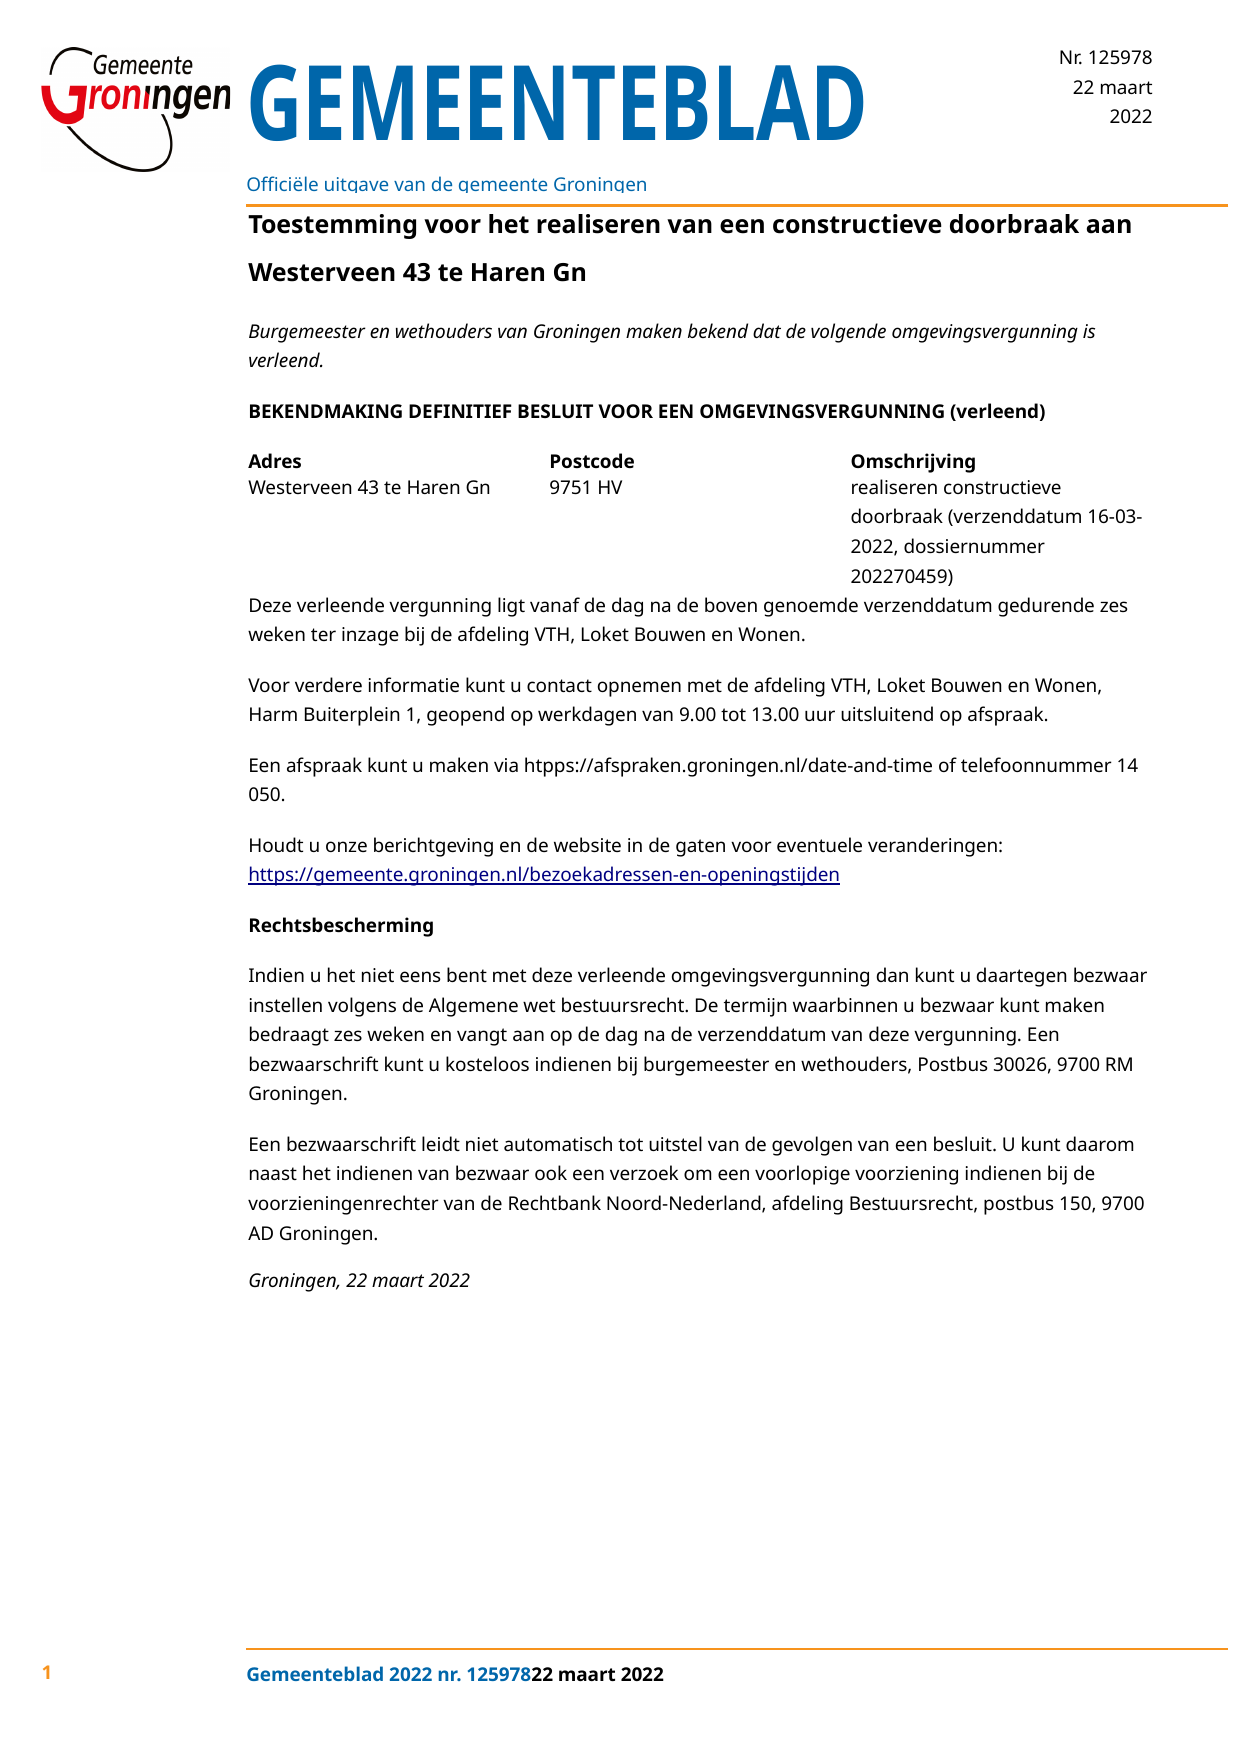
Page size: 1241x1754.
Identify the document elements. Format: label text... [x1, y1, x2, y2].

table_cell 9751 HV [549, 474, 850, 589]
text Burgemeester en wethouders van Groningen maken bekend dat de volgende omgevingsvergunning is verleend. [248, 318, 1152, 373]
text Indien u het niet eens bent met deze verleende omgevingsvergunning dan kunt u daartegen bezwaar instellen volgens de Algemene wet bestuursrecht. De termijn waarbinnen u bezwaar kunt maken bedraagt zes weken en vangt aan op de dag na de verzenddatum van deze vergunning. Een bezwaarschrift kunt u kosteloos indienen bij burgemeester en wethouders, Postbus 30026, 9700 RM Groningen. [248, 962, 1152, 1106]
table_header Omschrijving [850, 449, 1152, 474]
text Een afspraak kunt u maken via htpps://afspraken.groningen.nl/date-and-time of telefoonnummer 14 050. [248, 752, 1152, 807]
table_header Adres [248, 449, 549, 474]
picture [41, 47, 231, 172]
text Rechtsbescherming [248, 912, 1152, 938]
text Groningen, 22 maart 2022 [248, 1268, 1152, 1293]
text Houdt u onze berichtgeving en de website in de gaten voor eventuele veranderingen: https://gemeente.groningen.nl/bezoekadressen-en-openingstijden [248, 832, 1152, 887]
text Een bezwaarschrift leidt niet automatisch tot uitstel van de gevolgen van een besluit. U kunt daarom naast het indienen van bezwaar ook een verzoek om een voorlopige voorziening indienen bij de voorzieningenrechter van de Rechtbank Noord-Nederland, afdeling Bestuursrecht, postbus 150, 9700 AD Groningen. [248, 1131, 1152, 1246]
text Toestemming voor het realiseren van een constructieve doorbraak aan Westerveen 43 te Haren Gn [248, 207, 1152, 288]
table_cell realiseren constructieve doorbraak (verzenddatum 16-03-2022, dossiernummer 202270459) [850, 474, 1152, 589]
text Deze verleende vergunning ligt vanaf de dag na de boven genoemde verzenddatum gedurende zes weken ter inzage bij de afdeling VTH, Loket Bouwen en Wonen. [248, 592, 1152, 647]
text Voor verdere informatie kunt u contact opnemen met de afdeling VTH, Loket Bouwen en Wonen, Harm Buiterplein 1, geopend op werkdagen van 9.00 tot 13.00 uur uitsluitend op afspraak. [248, 672, 1152, 727]
table_header Postcode [549, 449, 850, 474]
table_cell Westerveen 43 te Haren Gn [248, 474, 549, 589]
text BEKENDMAKING DEFINITIEF BESLUIT VOOR EEN OMGEVINGSVERGUNNING (verleend) [248, 398, 1152, 424]
